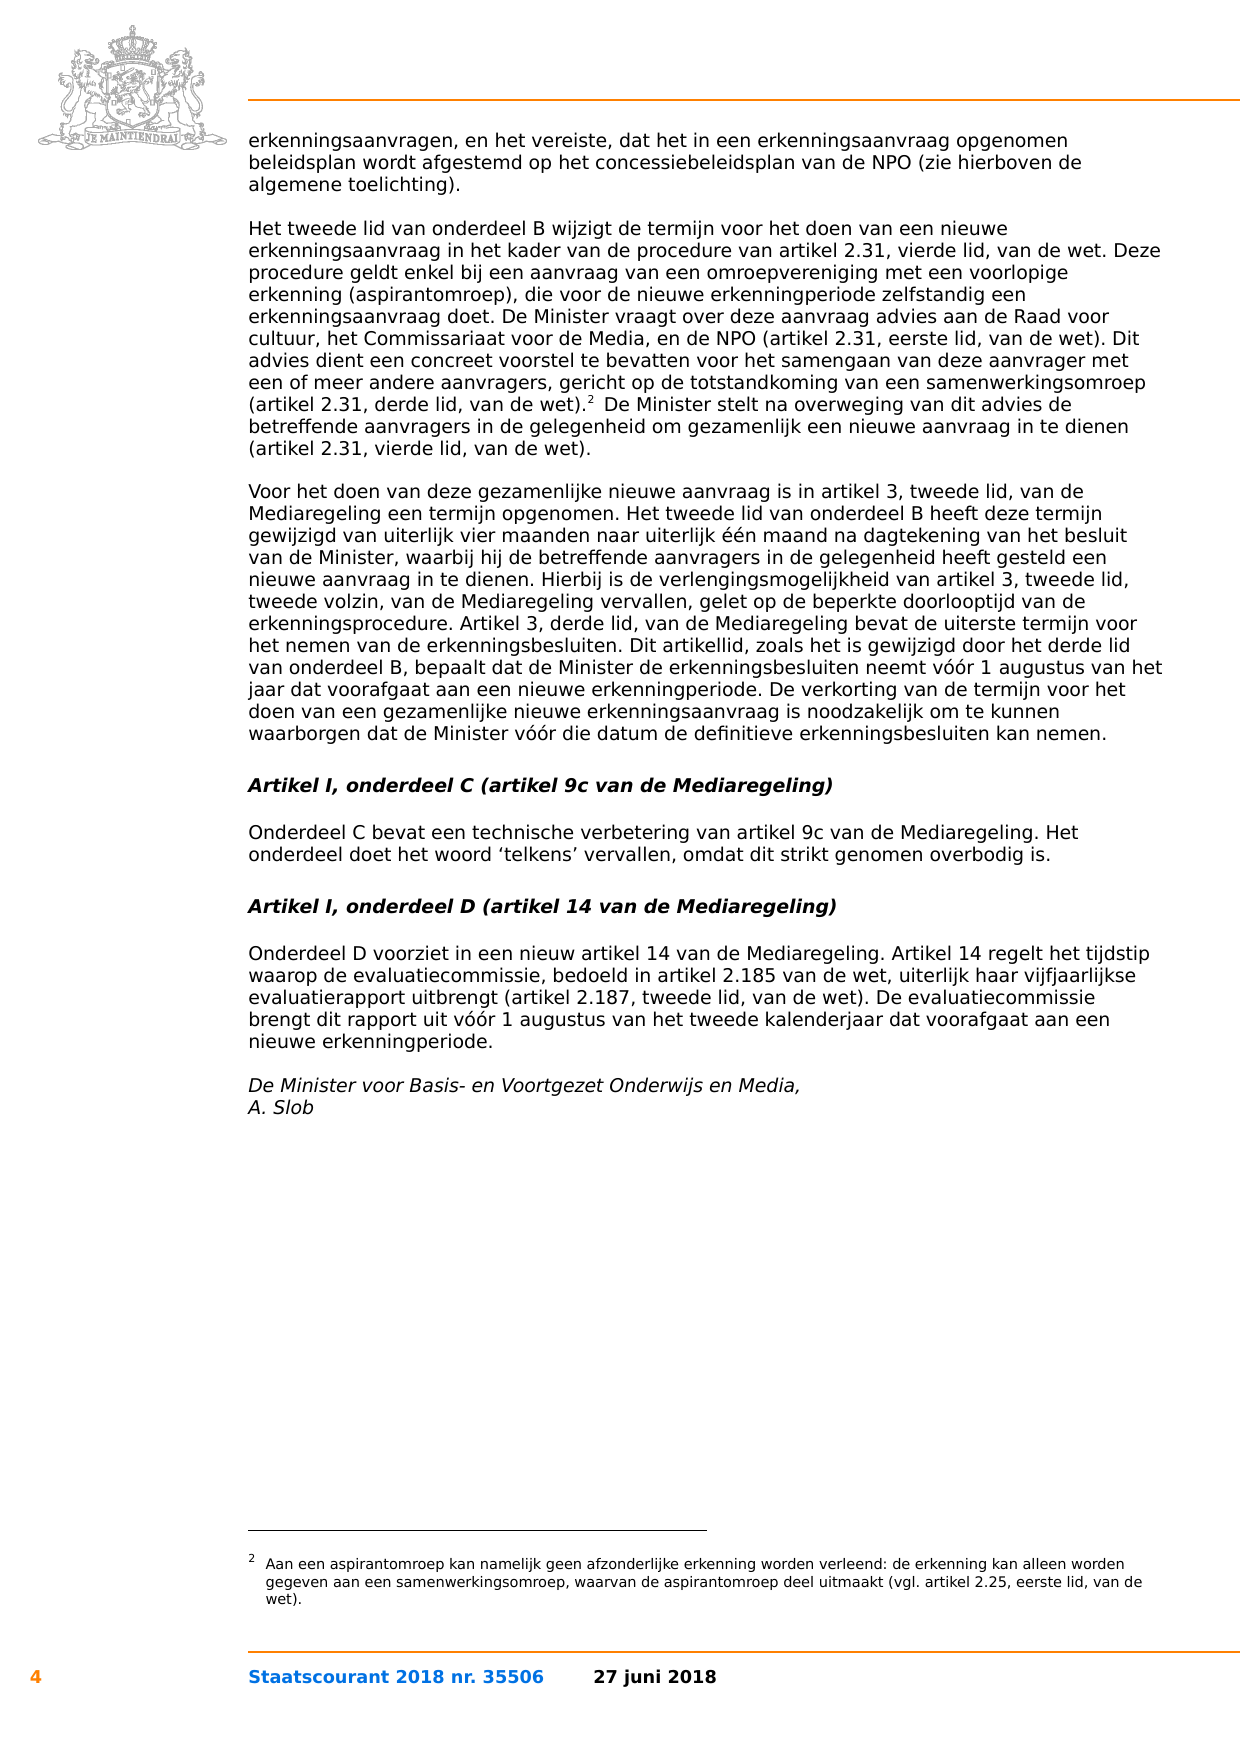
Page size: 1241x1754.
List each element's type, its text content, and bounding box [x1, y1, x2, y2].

text Onderdeel C bevat een technische verbetering van artikel 9c van de Mediaregeling. Het onderdeel doet het woord ‘telkens’ vervallen, omdat dit strikt genomen overbodig is. [248, 822, 1163, 866]
subtitle Artikel I, onderdeel C (artikel 9c van de Mediaregeling) [248, 775, 1163, 797]
text Onderdeel D voorziet in een nieuw artikel 14 van de Mediaregeling. Artikel 14 regelt het tijdstip waarop de evaluatiecommissie, bedoeld in artikel 2.185 van de wet, uiterlijk haar vijfjaarlijkse evaluatierapport uitbrengt (artikel 2.187, tweede lid, van de wet). De evaluatiecommissie brengt dit rapport uit vóór 1 augustus van het tweede kalenderjaar dat voorafgaat aan een nieuwe erkenningperiode. [248, 943, 1163, 1053]
text erkenningsaanvragen, en het vereiste, dat het in een erkenningsaanvraag opgenomen beleidsplan wordt afgestemd op het concessiebeleidsplan van de NPO (zie hierboven de algemene toelichting). [248, 130, 1163, 196]
subtitle Artikel I, onderdeel D (artikel 14 van de Mediaregeling) [248, 896, 1163, 918]
text Het tweede lid van onderdeel B wijzigt de termijn voor het doen van een nieuwe erkenningsaanvraag in het kader van de procedure van artikel 2.31, vierde lid, van de wet. Deze procedure geldt enkel bij een aanvraag van een omroepvereniging met een voorlopige erkenning (aspirantomroep), die voor de nieuwe erkenningperiode zelfstandig een erkenningsaanvraag doet. De Minister vraagt over deze aanvraag advies aan de Raad voor cultuur, het Commissariaat voor de Media, en de NPO (artikel 2.31, eerste lid, van de wet). Dit advies dient een concreet voorstel te bevatten voor het samengaan van deze aanvrager met een of meer andere aanvragers, gericht op de totstandkoming van een samenwerkingsomroep (artikel 2.31, derde lid, van de wet). De Minister stelt na overweging van dit advies de betreffende aanvragers in de gelegenheid om gezamenlijk een nieuwe aanvraag in te dienen (artikel 2.31, vierde lid, van de wet). [248, 218, 1163, 459]
text Aan een aspirantomroep kan namelijk geen afzonderlijke erkenning worden verleend: de erkenning kan alleen worden gegeven aan een samenwerkingsomroep, waarvan de aspirantomroep deel uitmaakt (vgl. artikel 2.25, eerste lid, van de wet). [248, 1552, 1163, 1608]
text De Minister voor Basis- en Voortgezet Onderwijs en Media, A. Slob [248, 1075, 1163, 1119]
picture [38, 25, 227, 150]
text Voor het doen van deze gezamenlijke nieuwe aanvraag is in artikel 3, tweede lid, van de Mediaregeling een termijn opgenomen. Het tweede lid van onderdeel B heeft deze termijn gewijzigd van uiterlijk vier maanden naar uiterlijk één maand na dagtekening van het besluit van de Minister, waarbij hij de betreffende aanvragers in de gelegenheid heeft gesteld een nieuwe aanvraag in te dienen. Hierbij is de verlengingsmogelijkheid van artikel 3, tweede lid, tweede volzin, van de Mediaregeling vervallen, gelet op de beperkte doorlooptijd van de erkenningsprocedure. Artikel 3, derde lid, van de Mediaregeling bevat de uiterste termijn voor het nemen van de erkenningsbesluiten. Dit artikellid, zoals het is gewijzigd door het derde lid van onderdeel B, bepaalt dat de Minister de erkenningsbesluiten neemt vóór 1 augustus van het jaar dat voorafgaat aan een nieuwe erkenningperiode. De verkorting van de termijn voor het doen van een gezamenlijke nieuwe erkenningsaanvraag is noodzakelijk om te kunnen waarborgen dat de Minister vóór die datum de definitieve erkenningsbesluiten kan nemen. [248, 481, 1163, 745]
